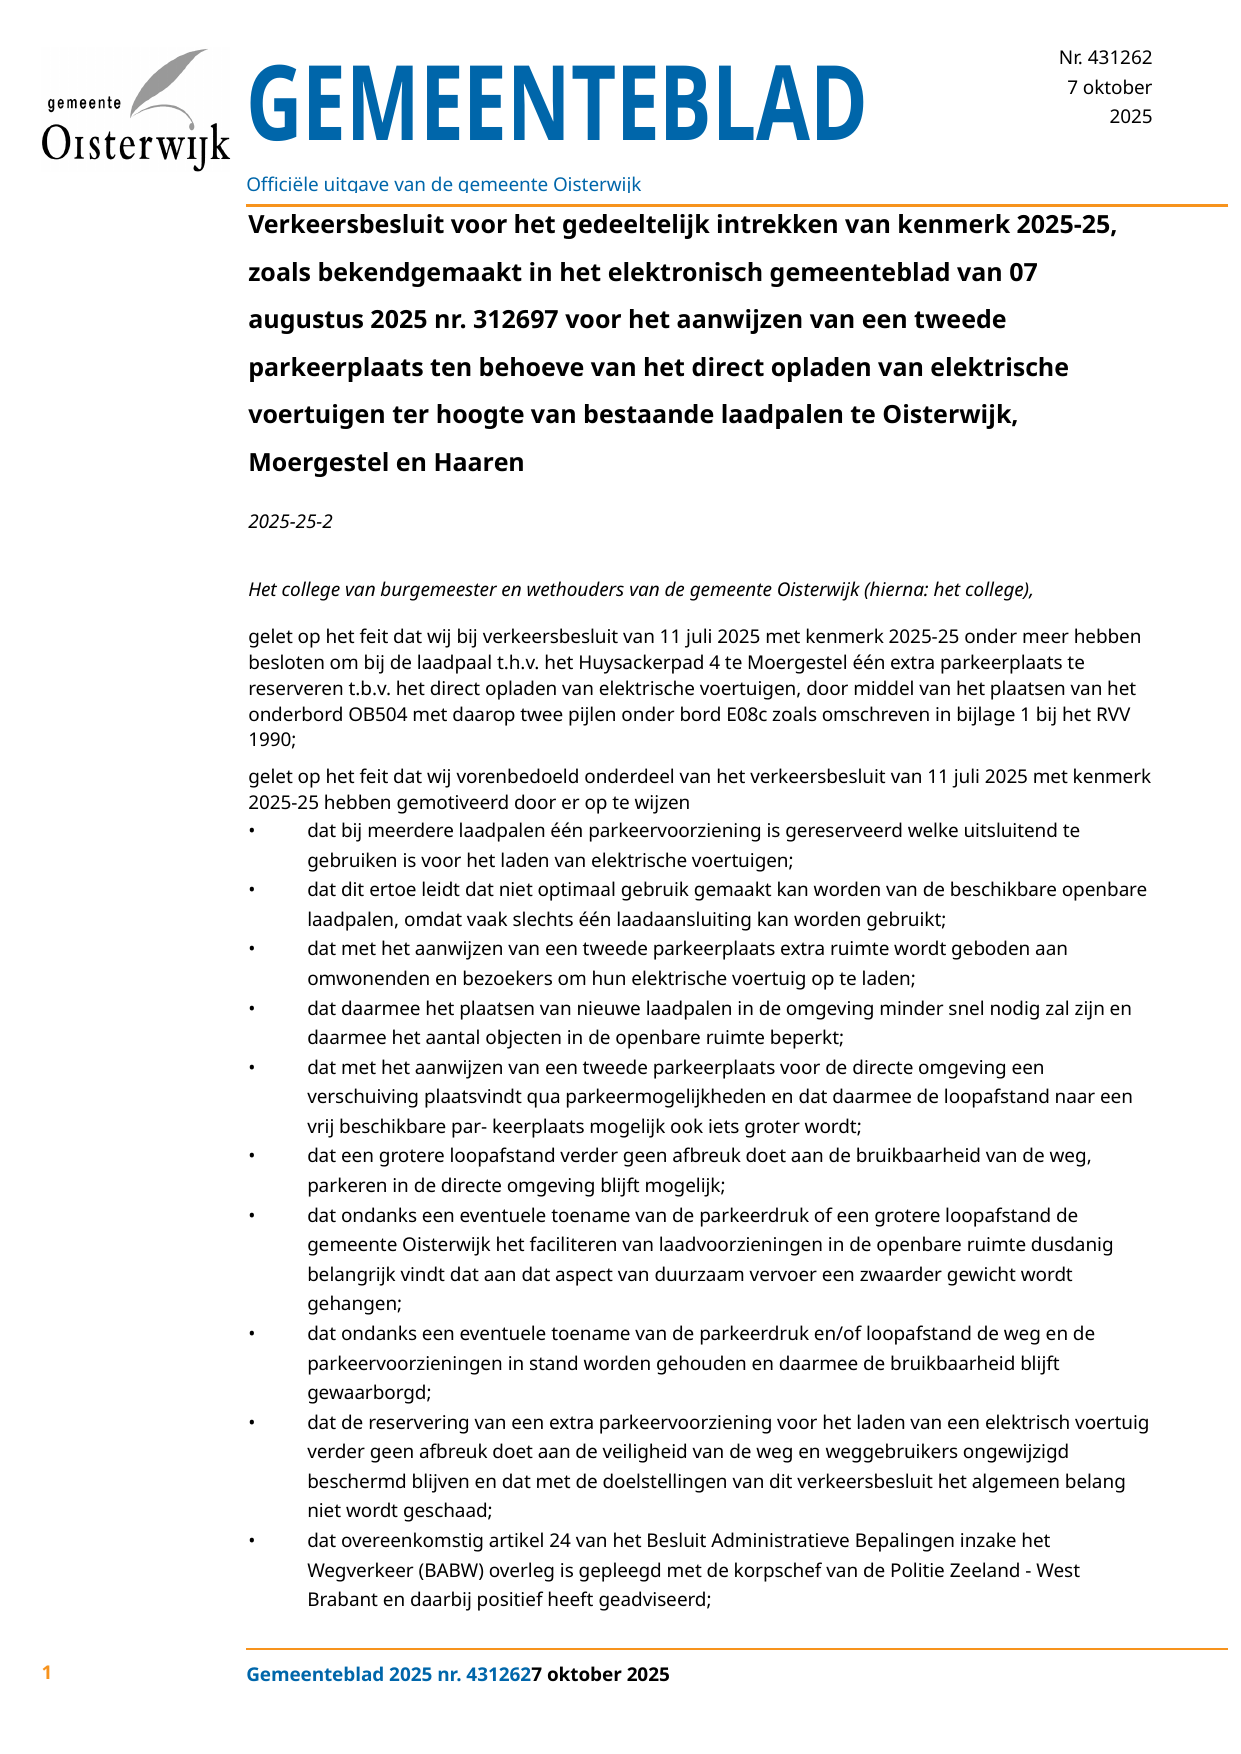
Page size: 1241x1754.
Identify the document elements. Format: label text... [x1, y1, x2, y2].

list dat dit ertoe leidt dat niet optimaal gebruik gemaakt kan worden van de beschikbare openbare laadpalen, omdat vaak slechts één laadaansluiting kan worden gebruikt; [248, 876, 1152, 932]
text Verkeersbesluit voor het gedeeltelijk intrekken van kenmerk 2025-25, zoals bekendgemaakt in het elektronisch gemeenteblad van 07 augustus 2025 nr. 312697 voor het aanwijzen van een tweede parkeerplaats ten behoeve van het direct opladen van elektrische voertuigen ter hoogte van bestaande laadpalen te Oisterwijk, Moergestel en Haaren [248, 207, 1152, 479]
list dat een grotere loopafstand verder geen afbreuk doet aan de bruikbaarheid van de weg, parkeren in de directe omgeving blijft mogelijk; [248, 1143, 1152, 1198]
list dat met het aanwijzen van een tweede parkeerplaats voor de directe omgeving een verschuiving plaatsvindt qua parkeermogelijkheden en dat daarmee de loopafstand naar een vrij beschikbare par- keerplaats mogelijk ook iets groter wordt; [248, 1054, 1152, 1139]
list dat ondanks een eventuele toename van de parkeerdruk en/of loopafstand de weg en de parkeervoorzieningen in stand worden gehouden en daarmee de bruikbaarheid blijft gewaarborgd; [248, 1320, 1152, 1405]
list dat daarmee het plaatsen van nieuwe laadpalen in de omgeving minder snel nodig zal zijn en daarmee het aantal objecten in de openbare ruimte beperkt; [248, 995, 1152, 1050]
text gelet op het feit dat wij vorenbedoeld onderdeel van het verkeersbesluit van 11 juli 2025 met kenmerk 2025-25 hebben gemotiveerd door er op te wijzen [248, 763, 1152, 815]
list dat bij meerdere laadpalen één parkeervoorziening is gereserveerd welke uitsluitend te gebruiken is voor het laden van elektrische voertuigen; [248, 817, 1152, 873]
list dat ondanks een eventuele toename van de parkeerdruk of een grotere loopafstand de gemeente Oisterwijk het faciliteren van laadvoorzieningen in de openbare ruimte dusdanig belangrijk vindt dat aan dat aspect van duurzaam vervoer een zwaarder gewicht wordt gehangen; [248, 1202, 1152, 1316]
picture [41, 47, 231, 172]
list dat met het aanwijzen van een tweede parkeerplaats extra ruimte wordt geboden aan omwonenden en bezoekers om hun elektrische voertuig op te laden; [248, 936, 1152, 991]
text Het college van burgemeester en wethouders van de gemeente Oisterwijk (hierna: het college), [248, 576, 1152, 602]
text gelet op het feit dat wij bij verkeersbesluit van 11 juli 2025 met kenmerk 2025-25 onder meer hebben besloten om bij de laadpaal t.h.v. het Huysackerpad 4 te Moergestel één extra parkeerplaats te reserveren t.b.v. het direct opladen van elektrische voertuigen, door middel van het plaatsen van het onderbord OB504 met daarop twee pijlen onder bord E08c zoals omschreven in bijlage 1 bij het RVV 1990; [248, 624, 1152, 752]
list dat de reservering van een extra parkeervoorziening voor het laden van een elektrisch voertuig verder geen afbreuk doet aan de veiligheid van de weg en weggebruikers ongewijzigd beschermd blijven en dat met de doelstellingen van dit verkeersbesluit het algemeen belang niet wordt geschaad; [248, 1409, 1152, 1523]
text 2025-25-2 [248, 508, 1152, 534]
list dat overeenkomstig artikel 24 van het Besluit Administratieve Bepalingen inzake het Wegverkeer (BABW) overleg is gepleegd met de korpschef van de Politie Zeeland - West Brabant en daarbij positief heeft geadviseerd; [248, 1527, 1152, 1612]
